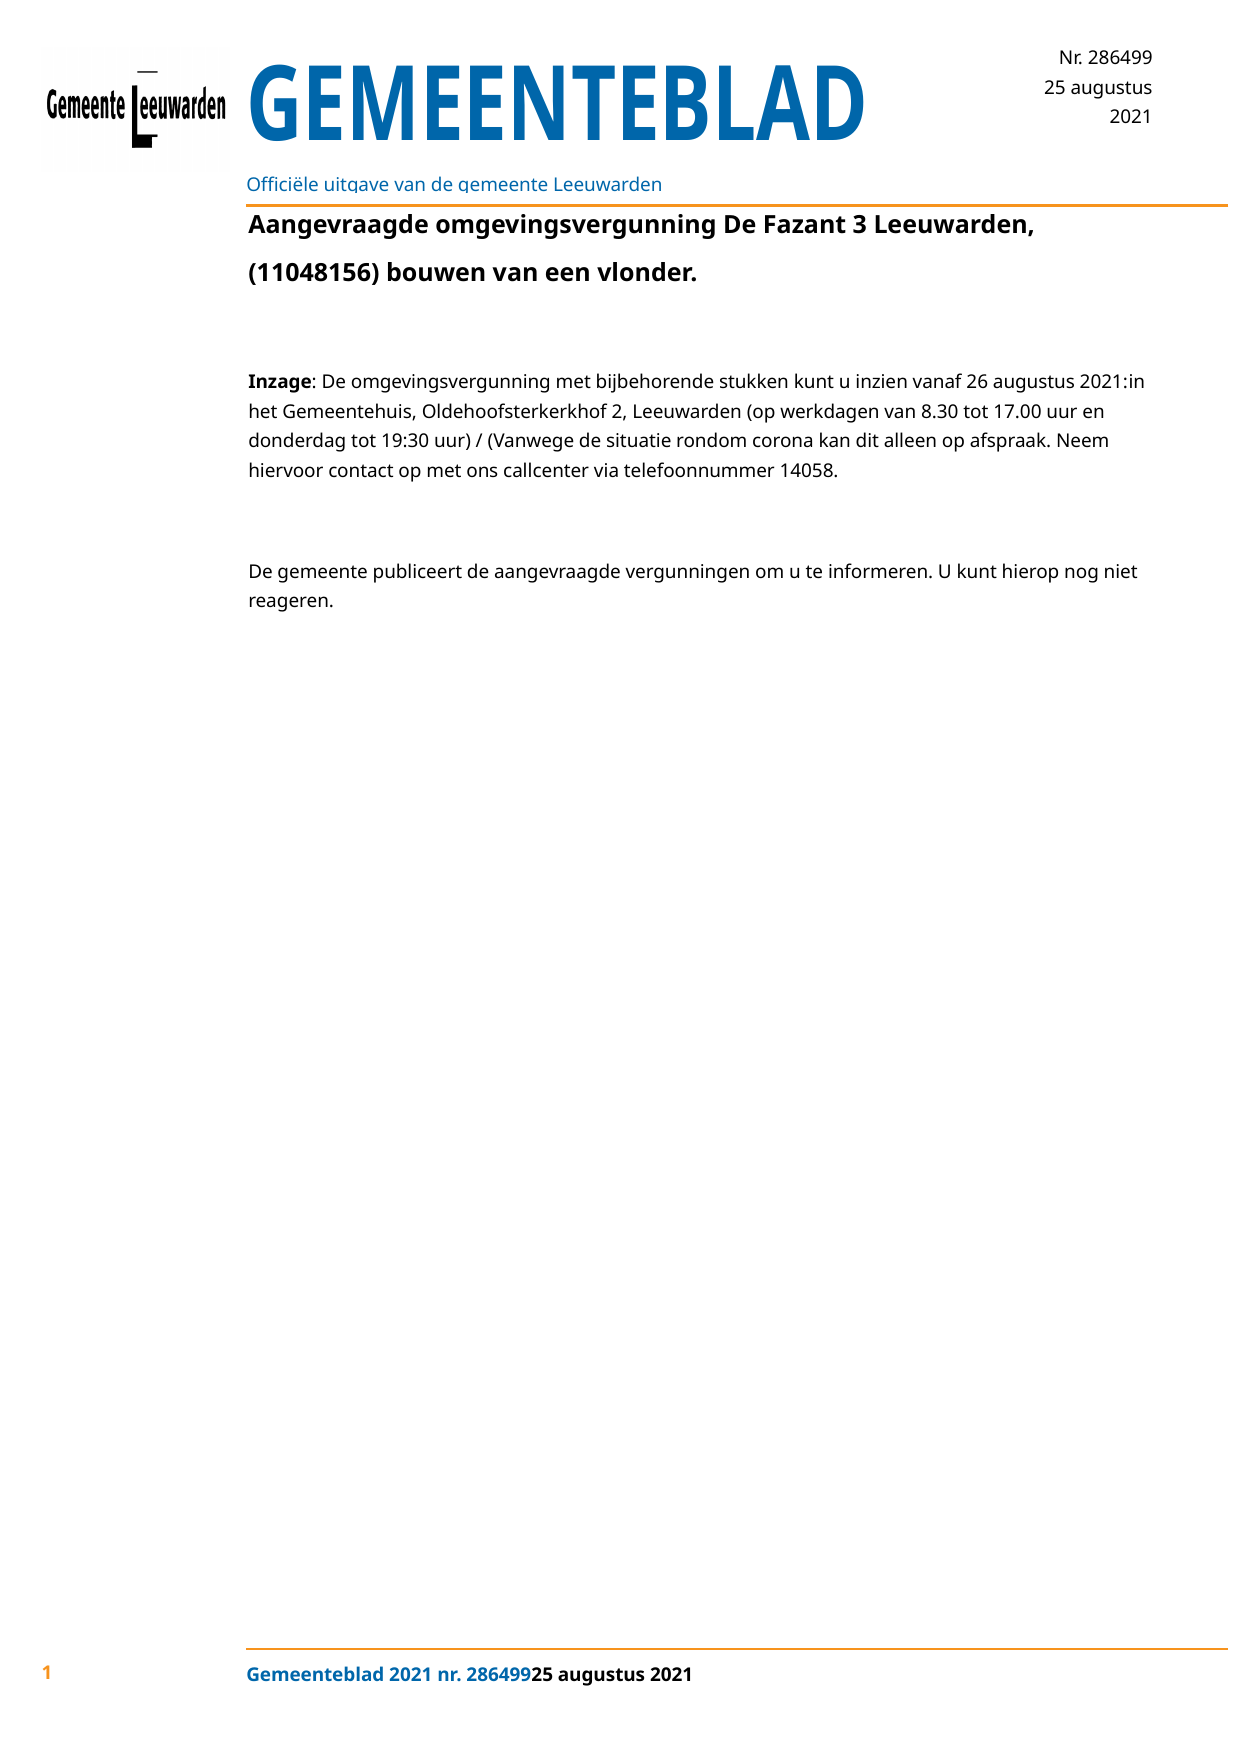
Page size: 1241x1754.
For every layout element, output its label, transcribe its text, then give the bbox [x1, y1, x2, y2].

text Aangevraagde omgevingsvergunning De Fazant 3 Leeuwarden, (11048156) bouwen van een vlonder. [248, 207, 1152, 288]
text Inzage: De omgevingsvergunning met bijbehorende stukken kunt u inzien vanaf 26 augustus 2021:in het Gemeentehuis, Oldehoofsterkerkhof 2, Leeuwarden (op werkdagen van 8.30 tot 17.00 uur en donderdag tot 19:30 uur) / (Vanwege de situatie rondom corona kan dit alleen op afspraak. Neem hiervoor contact op met ons callcenter via telefoonnummer 14058. [248, 368, 1152, 483]
picture [41, 47, 231, 172]
text De gemeente publiceert de aangevraagde vergunningen om u te informeren. U kunt hierop nog niet reageren. [248, 558, 1152, 613]
